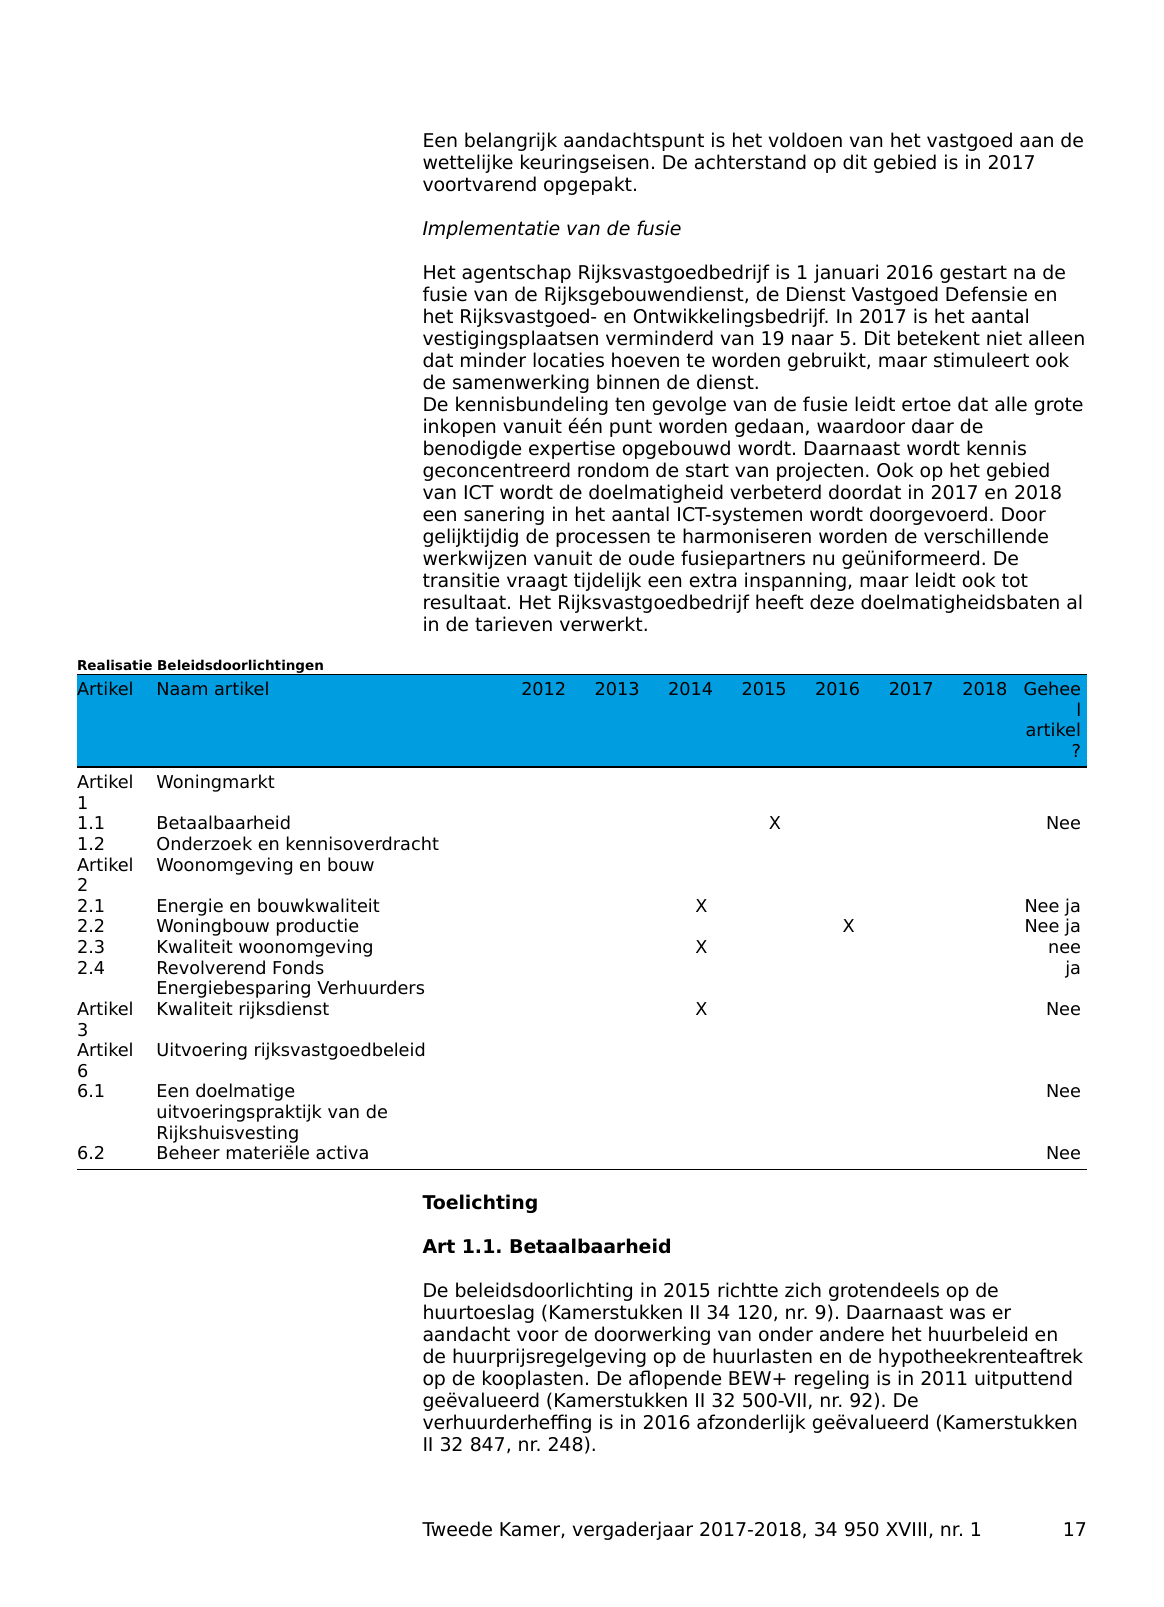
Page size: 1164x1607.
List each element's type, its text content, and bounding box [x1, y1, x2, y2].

table_cell [940, 855, 1013, 896]
table_cell [866, 1081, 939, 1143]
table_cell [572, 1040, 645, 1081]
table_cell [449, 768, 572, 813]
table_cell [940, 834, 1013, 854]
table_cell [866, 916, 939, 937]
table_cell [719, 834, 792, 854]
table_cell [719, 916, 792, 937]
text Een belangrijk aandachtspunt is het voldoen van het vastgoed aan de wettelijke keuringseisen. De achterstand op dit gebied is in 2017 voortvarend opgepakt. [422, 130, 1087, 196]
table_cell [793, 1143, 866, 1169]
table_cell [793, 1081, 866, 1143]
table_cell [866, 855, 939, 896]
table_cell [866, 958, 939, 999]
table_cell [572, 999, 645, 1040]
table_cell Artikel 2 [77, 855, 150, 896]
table_cell [940, 1143, 1013, 1169]
table_cell [940, 813, 1013, 834]
table_cell [866, 1040, 939, 1081]
table_cell Nee [1013, 999, 1087, 1040]
table_cell Nee [1013, 813, 1087, 834]
table_cell [793, 834, 866, 854]
table_cell [645, 768, 719, 813]
table_cell [449, 813, 572, 834]
table_cell X [719, 813, 792, 834]
table_cell 2.2 [77, 916, 150, 937]
table_cell [866, 1143, 939, 1169]
table_cell Nee ja [1013, 896, 1087, 916]
table_cell [449, 958, 572, 999]
table_cell [1013, 834, 1087, 854]
text De beleidsdoorlichting in 2015 richtte zich grotendeels op de huurtoeslag (Kamerstukken II 34 120, nr. 9). Daarnaast was er aandacht voor de doorwerking van onder andere het huurbeleid en de huurprijsregelgeving op de huurlasten en de hypotheekrenteaftrek op de kooplasten. De aflopende BEW+ regeling is in 2011 uitputtend geëvalueerd (Kamerstukken II 32 500-VII, nr. 92). De verhuurderheffing is in 2016 afzonderlijk geëvalueerd (Kamerstukken II 32 847, nr. 248). [422, 1280, 1087, 1456]
table_cell [940, 1081, 1013, 1143]
table_cell [645, 916, 719, 937]
table_cell [866, 768, 939, 813]
table_cell Revolverend Fonds Energiebesparing Verhuurders [150, 958, 449, 999]
table_cell [940, 1040, 1013, 1081]
text De kennisbundeling ten gevolge van de fusie leidt ertoe dat alle grote inkopen vanuit één punt worden gedaan, waardoor daar de benodigde expertise opgebouwd wordt. Daarnaast wordt kennis geconcentreerd rondom de start van projecten. Ook op het gebied van ICT wordt de doelmatigheid verbeterd doordat in 2017 en 2018 een sanering in het aantal ICT-systemen wordt doorgevoerd. Door gelijktijdig de processen te harmoniseren worden de verschillende werkwijzen vanuit de oude fusiepartners nu geüniformeerd. De transitie vraagt tijdelijk een extra inspanning, maar leidt ook tot resultaat. Het Rijksvastgoedbedrijf heeft deze doelmatigheidsbaten al in de tarieven verwerkt. [422, 394, 1087, 636]
table_cell X [645, 896, 719, 916]
table_cell 1.1 [77, 813, 150, 834]
table_cell [1013, 855, 1087, 896]
table_cell 2012 [449, 675, 572, 766]
table_cell Woonomgeving en bouw [150, 855, 449, 896]
table_cell [866, 896, 939, 916]
table_cell [449, 937, 572, 958]
table_cell [793, 896, 866, 916]
subtitle Implementatie van de fusie [422, 218, 1087, 240]
table_cell [719, 855, 792, 896]
table_cell 2016 [793, 675, 866, 766]
table_cell [449, 916, 572, 937]
table_cell 2017 [866, 675, 939, 766]
table_cell [1013, 1040, 1087, 1081]
table_cell [449, 855, 572, 896]
table_cell [572, 1143, 645, 1169]
table_cell [645, 958, 719, 999]
table_cell [719, 1081, 792, 1143]
table_cell [866, 813, 939, 834]
table_cell [719, 896, 792, 916]
table_cell [572, 834, 645, 854]
table_cell Onderzoek en kennisoverdracht [150, 834, 449, 854]
table_cell [645, 855, 719, 896]
table_cell Nee [1013, 1081, 1087, 1143]
table_cell [645, 1081, 719, 1143]
table_cell Uitvoering rijksvastgoedbeleid [150, 1040, 449, 1081]
table_cell 6.1 [77, 1081, 150, 1143]
table_cell Geheel artikel? [1013, 675, 1087, 766]
table_cell [940, 958, 1013, 999]
table_cell [940, 896, 1013, 916]
table_cell [449, 834, 572, 854]
table_cell [793, 1040, 866, 1081]
table_cell [449, 999, 572, 1040]
subtitle Toelichting [422, 1192, 1087, 1214]
table_cell [572, 958, 645, 999]
table_cell 2.1 [77, 896, 150, 916]
table_cell Energie en bouwkwaliteit [150, 896, 449, 916]
table_cell [940, 916, 1013, 937]
table_cell [793, 813, 866, 834]
table_cell Betaalbaarheid [150, 813, 449, 834]
table_cell [645, 1040, 719, 1081]
table_cell [866, 999, 939, 1040]
table_cell Kwaliteit woonomgeving [150, 937, 449, 958]
table_cell Woningmarkt [150, 768, 449, 813]
table_cell 2014 [645, 675, 719, 766]
text Het agentschap Rijksvastgoedbedrijf is 1 januari 2016 gestart na de fusie van de Rijksgebouwendienst, de Dienst Vastgoed Defensie en het Rijksvastgoed- en Ontwikkelingsbedrijf. In 2017 is het aantal vestigingsplaatsen verminderd van 19 naar 5. Dit betekent niet alleen dat minder locaties hoeven te worden gebruikt, maar stimuleert ook de samenwerking binnen de dienst. [422, 262, 1087, 394]
table_cell [449, 1040, 572, 1081]
table_cell X [793, 916, 866, 937]
table_cell [793, 958, 866, 999]
table_cell [719, 768, 792, 813]
table_cell Een doelmatige uitvoeringspraktijk van de Rijkshuisvesting [150, 1081, 449, 1143]
table_cell Beheer materiële activa [150, 1143, 449, 1169]
table_cell [645, 1143, 719, 1169]
table_cell [449, 1143, 572, 1169]
table_cell Nee [1013, 1143, 1087, 1169]
subtitle Art 1.1. Betaalbaarheid [422, 1236, 1087, 1258]
table_cell [1013, 768, 1087, 813]
table_cell [572, 916, 645, 937]
table_cell nee [1013, 937, 1087, 958]
table_cell 2018 [940, 675, 1013, 766]
table_cell [645, 813, 719, 834]
table_cell [572, 813, 645, 834]
table_cell [940, 768, 1013, 813]
table_cell Artikel 3 [77, 999, 150, 1040]
table_cell [572, 1081, 645, 1143]
table_cell Nee ja [1013, 916, 1087, 937]
table_cell 2.3 [77, 937, 150, 958]
table_cell X [645, 937, 719, 958]
table_cell [572, 937, 645, 958]
table_cell 1.2 [77, 834, 150, 854]
table_cell ja [1013, 958, 1087, 999]
table_header Realisatie Beleidsdoorlichtingen [77, 658, 1087, 673]
table_cell [866, 937, 939, 958]
table_cell [449, 1081, 572, 1143]
table_cell [572, 855, 645, 896]
table_cell 2015 [719, 675, 792, 766]
table_cell Kwaliteit rijksdienst [150, 999, 449, 1040]
table_cell [793, 855, 866, 896]
table_cell [793, 768, 866, 813]
table_cell 6.2 [77, 1143, 150, 1169]
table_cell 2013 [572, 675, 645, 766]
table_cell [719, 937, 792, 958]
table_cell [572, 768, 645, 813]
table_cell [719, 1040, 792, 1081]
table_cell [940, 999, 1013, 1040]
table_cell Artikel 6 [77, 1040, 150, 1081]
table_cell [866, 834, 939, 854]
table_cell [793, 937, 866, 958]
table_cell [793, 999, 866, 1040]
table_cell [719, 958, 792, 999]
table_cell Naam artikel [150, 675, 449, 766]
table_cell X [645, 999, 719, 1040]
table_cell [940, 937, 1013, 958]
table_cell 2.4 [77, 958, 150, 999]
table_cell [719, 999, 792, 1040]
table_cell [645, 834, 719, 854]
table_cell Artikel [77, 675, 150, 766]
table_cell Woningbouw productie [150, 916, 449, 937]
table_cell [572, 896, 645, 916]
table_cell Artikel 1 [77, 768, 150, 813]
table_cell [719, 1143, 792, 1169]
table_cell [449, 896, 572, 916]
